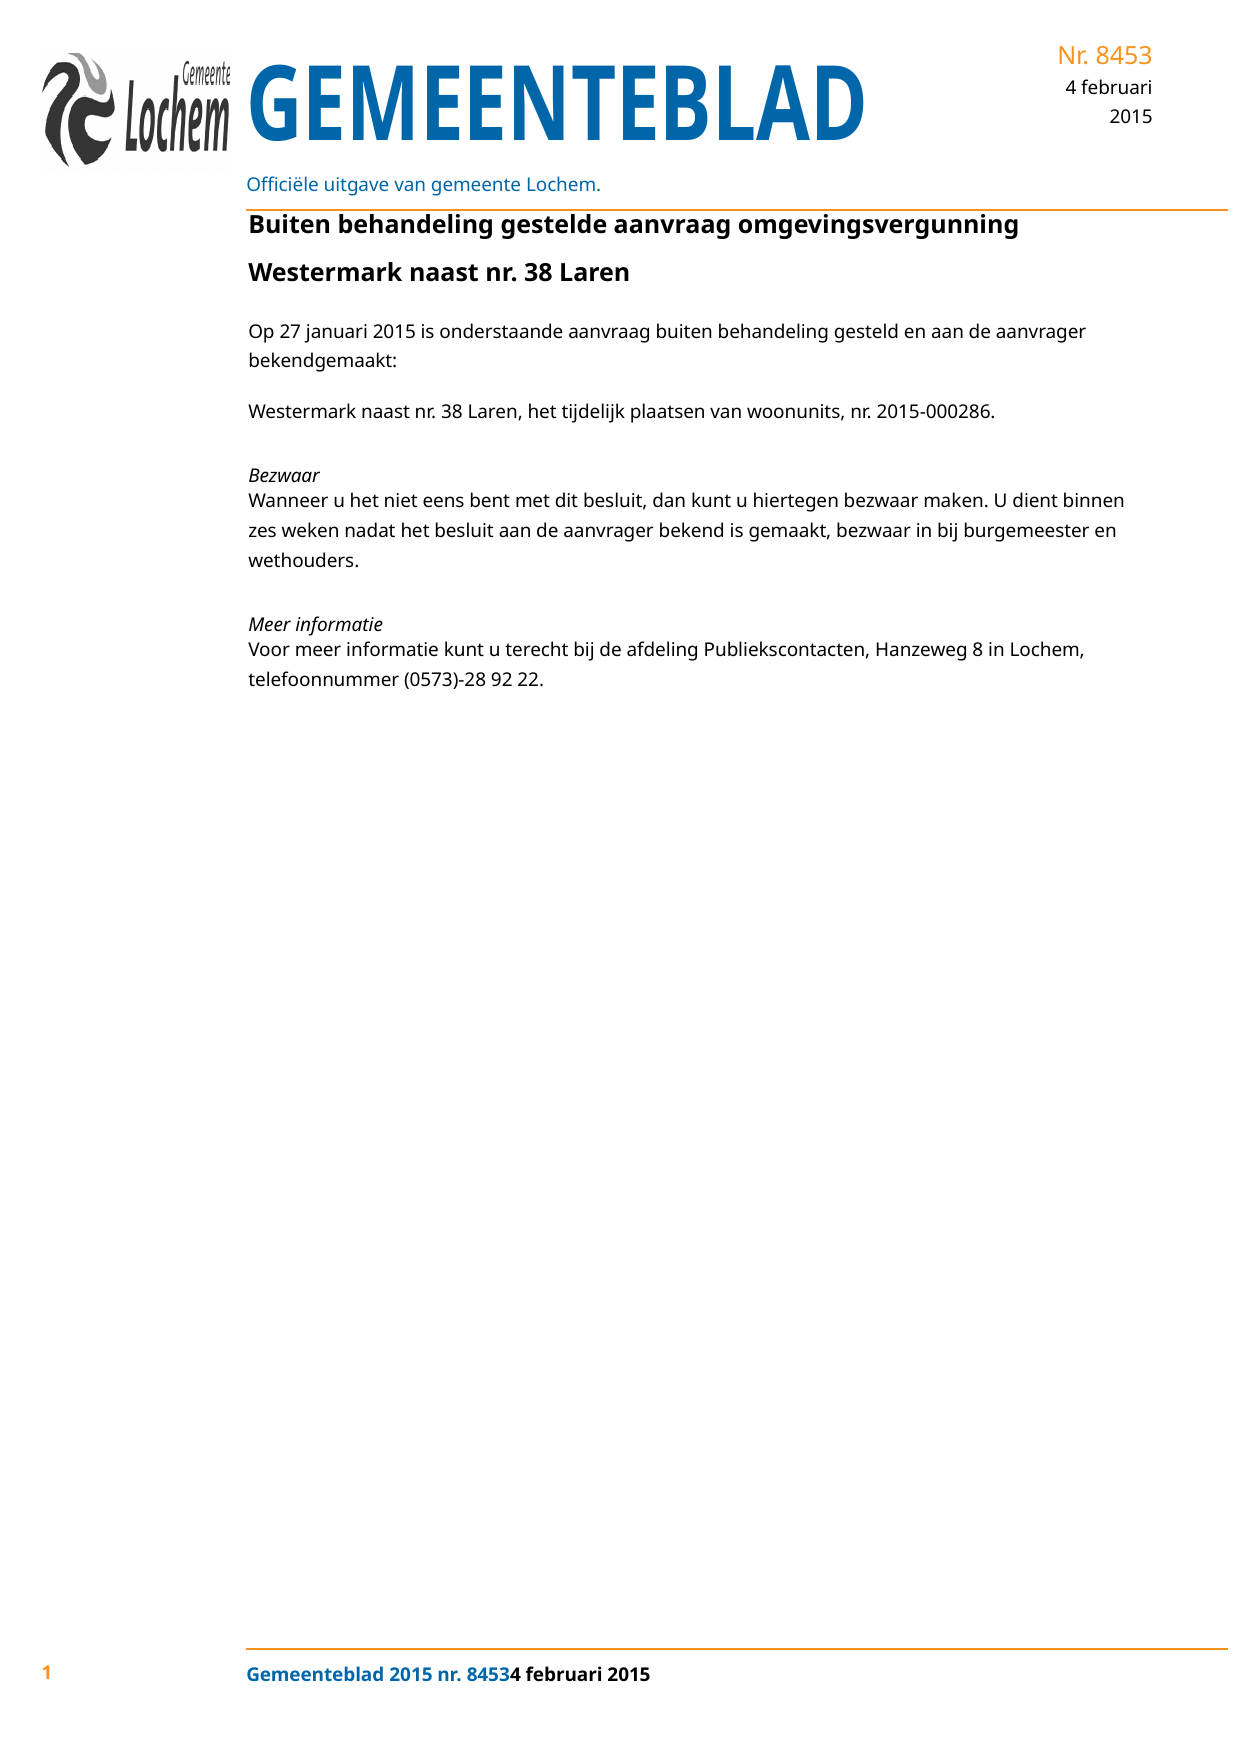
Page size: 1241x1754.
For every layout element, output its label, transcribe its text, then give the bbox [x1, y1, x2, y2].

text Voor meer informatie kunt u terecht bij de afdeling Publiekscontacten, Hanzeweg 8 in Lochem, telefoonnummer (0573)-28 92 22. [248, 636, 1152, 692]
text Buiten behandeling gestelde aanvraag omgevingsvergunning Westermark naast nr. 38 Laren [248, 211, 1152, 288]
text Op 27 januari 2015 is onderstaande aanvraag buiten behandeling gesteld en aan de aanvrager bekendgemaakt: [248, 318, 1152, 373]
picture [41, 47, 231, 172]
text Westermark naast nr. 38 Laren, het tijdelijk plaatsen van woonunits, nr. 2015-000286. [248, 398, 1152, 424]
text Meer informatie [248, 611, 1152, 636]
text Bezwaar [248, 462, 1152, 488]
text Wanneer u het niet eens bent met dit besluit, dan kunt u hiertegen bezwaar maken. U dient binnen zes weken nadat het besluit aan de aanvrager bekend is gemaakt, bezwaar in bij burgemeester en wethouders. [248, 488, 1152, 572]
